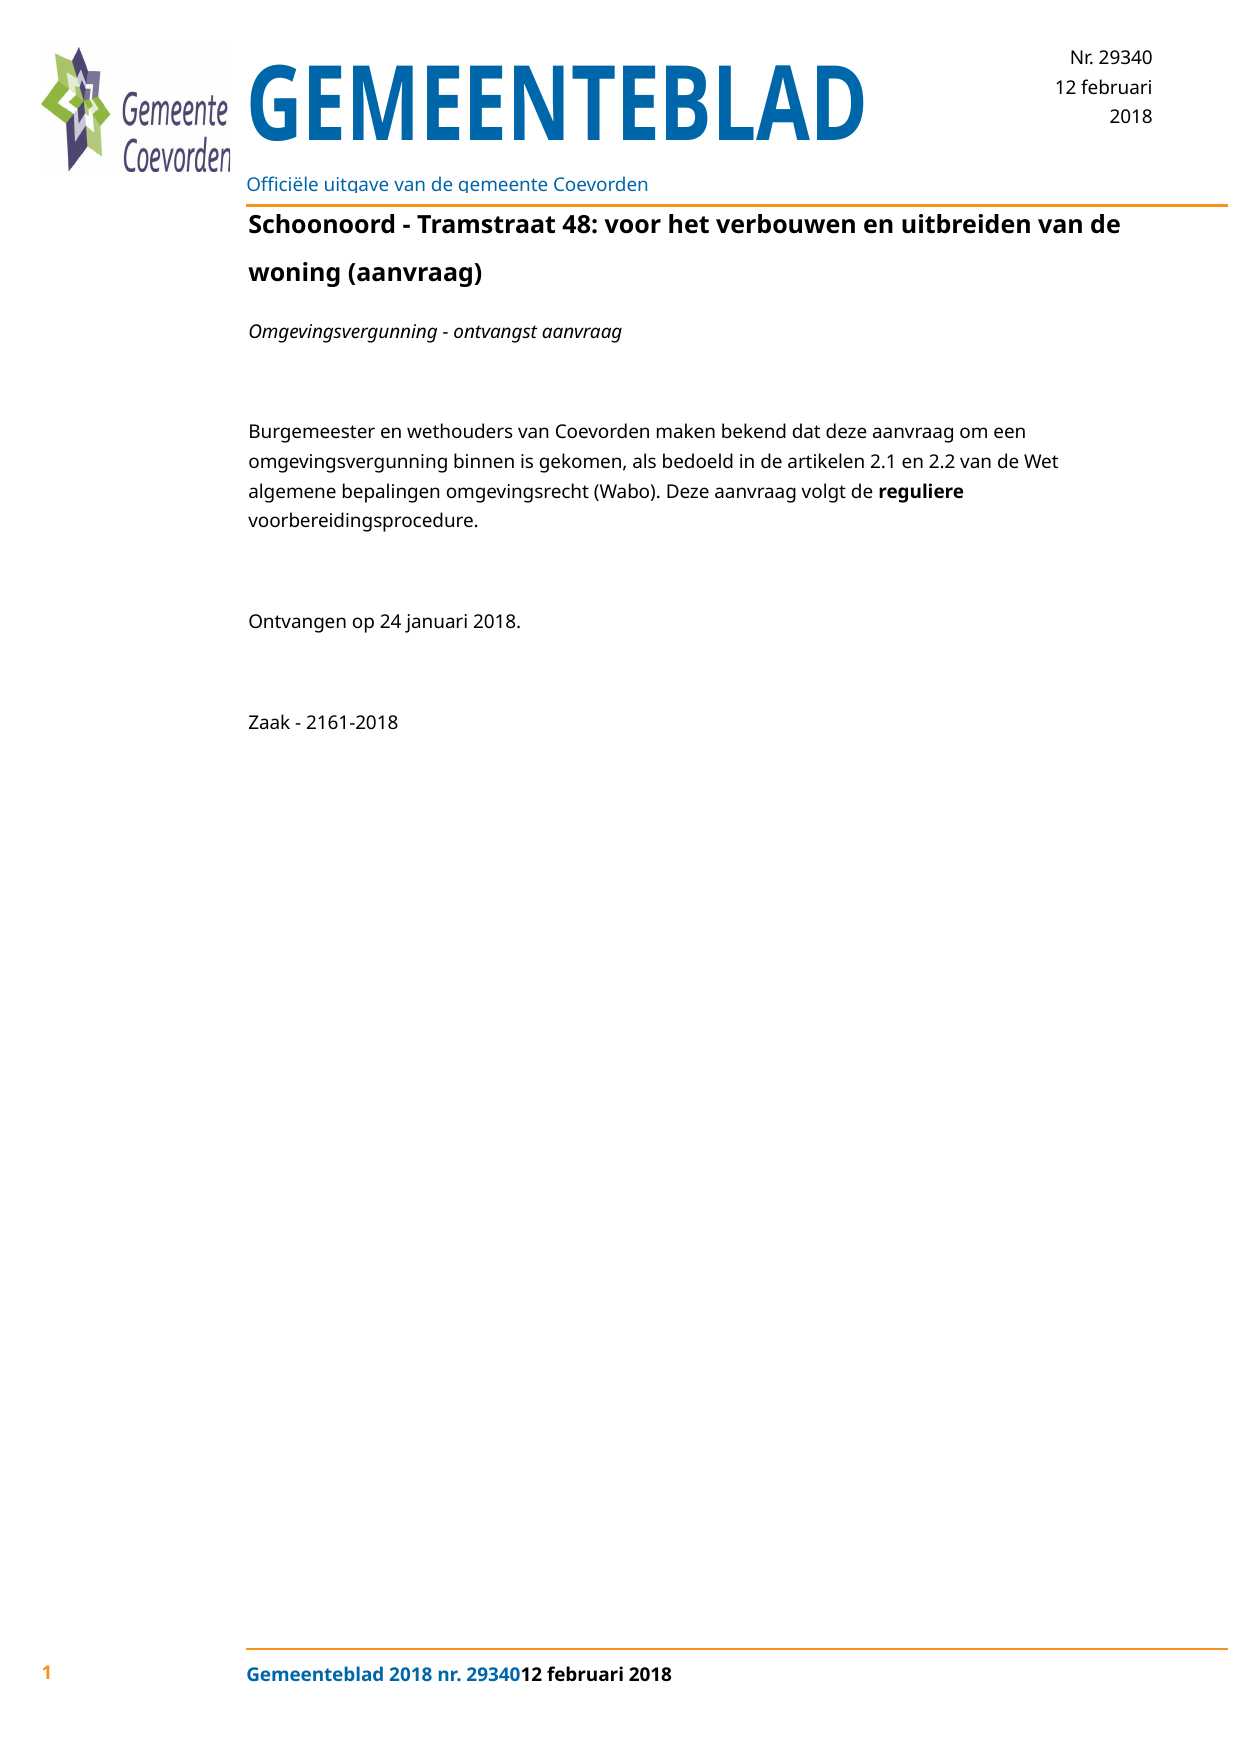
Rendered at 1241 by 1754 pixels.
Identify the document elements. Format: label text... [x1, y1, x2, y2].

text Omgevingsvergunning - ontvangst aanvraag [248, 318, 1152, 344]
text Schoonoord - Tramstraat 48: voor het verbouwen en uitbreiden van de woning (aanvraag) [248, 207, 1152, 288]
text Burgemeester en wethouders van Coevorden maken bekend dat deze aanvraag om een omgevingsvergunning binnen is gekomen, als bedoeld in de artikelen 2.1 en 2.2 van de Wet algemene bepalingen omgevingsrecht (Wabo). Deze aanvraag volgt de reguliere voorbereidingsprocedure. [248, 419, 1152, 533]
text Ontvangen op 24 januari 2018. [248, 608, 1152, 634]
text Zaak - 2161-2018 [248, 709, 1152, 735]
picture [41, 47, 231, 172]
